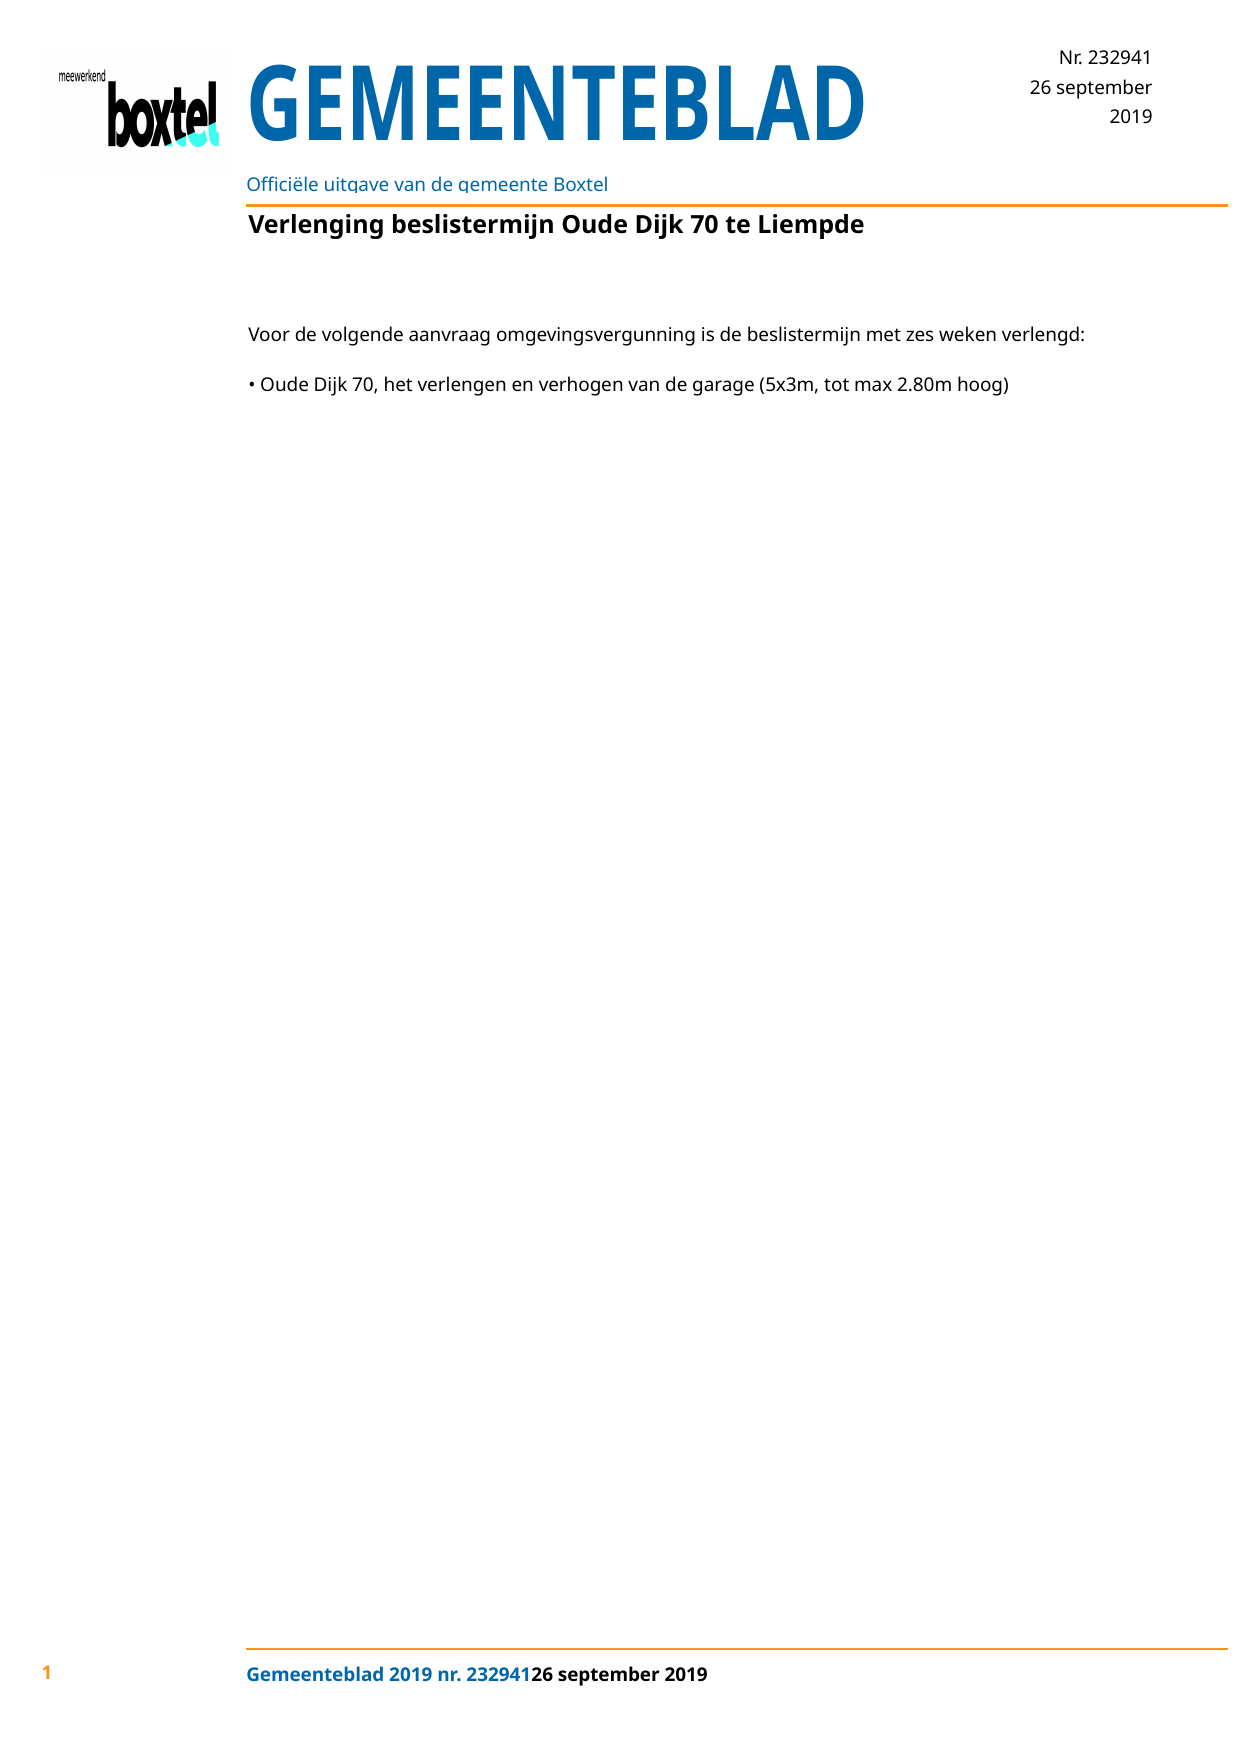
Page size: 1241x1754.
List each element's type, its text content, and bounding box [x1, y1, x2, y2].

text • Oude Dijk 70, het verlengen en verhogen van de garage (5x3m, tot max 2.80m hoog) [248, 371, 1152, 397]
text Voor de volgende aanvraag omgevingsvergunning is de beslistermijn met zes weken verlengd: [248, 321, 1152, 346]
picture [41, 47, 231, 172]
text Verlenging beslistermijn Oude Dijk 70 te Liempde [248, 207, 1152, 241]
